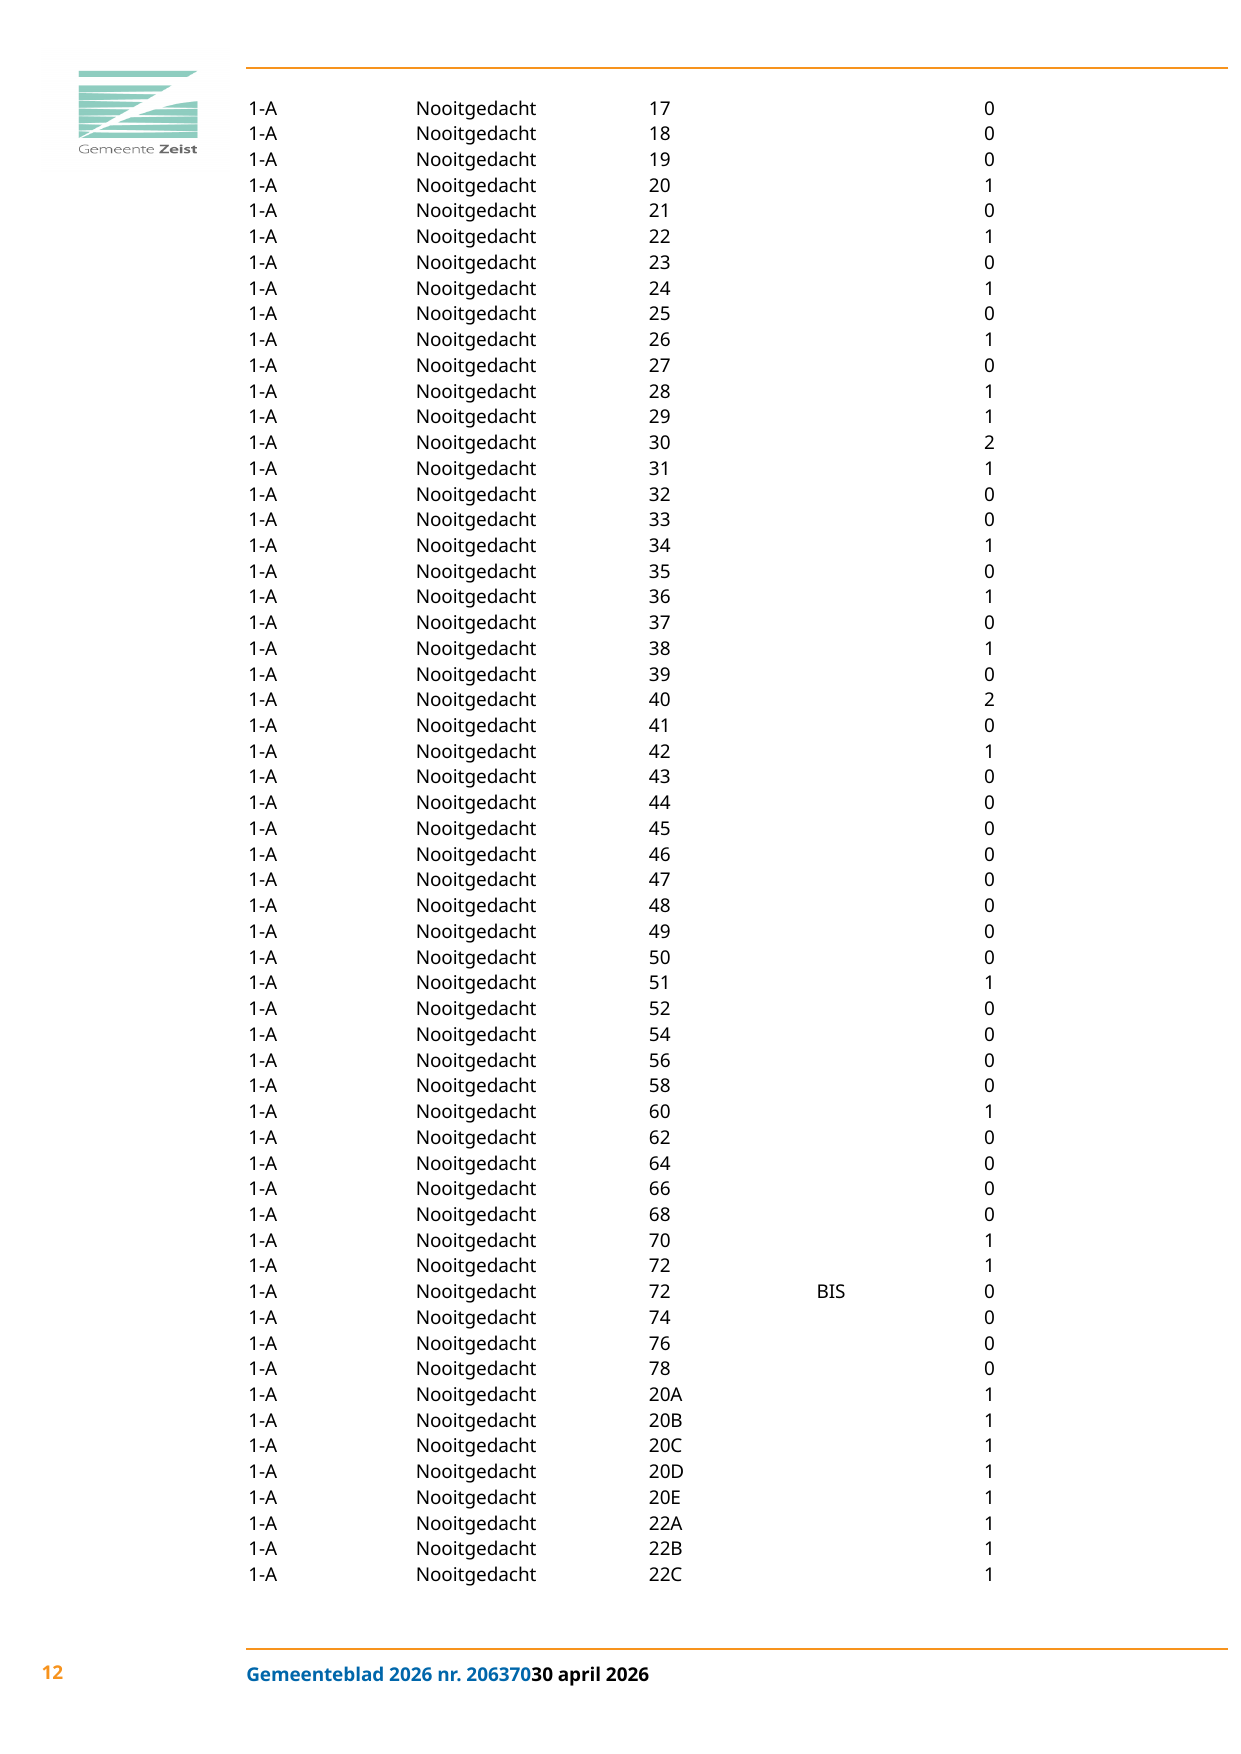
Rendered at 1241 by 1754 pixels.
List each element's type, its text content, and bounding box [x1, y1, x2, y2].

table_cell 72 [649, 1253, 816, 1278]
table_cell 1-A [248, 532, 416, 558]
table_cell [816, 172, 984, 198]
table_cell 0 [984, 712, 1152, 738]
table_cell [816, 249, 984, 275]
table_cell 1-A [248, 841, 416, 867]
table_cell Nooitgedacht [416, 506, 649, 532]
table_cell [816, 1124, 984, 1150]
table_cell 0 [984, 1278, 1152, 1304]
table_cell 1-A [248, 1047, 416, 1072]
table_cell [816, 1098, 984, 1124]
table_cell 0 [984, 1047, 1152, 1072]
table_cell 1 [984, 1561, 1152, 1587]
table_cell 52 [649, 995, 816, 1021]
table_cell 0 [984, 867, 1152, 892]
table_cell [816, 841, 984, 867]
table_cell [816, 95, 984, 121]
table_cell 1-A [248, 1459, 416, 1484]
table_cell 20A [649, 1381, 816, 1407]
table_cell 1-A [248, 224, 416, 249]
table_cell Nooitgedacht [416, 352, 649, 378]
table_cell 1-A [248, 1150, 416, 1175]
table_cell [816, 1330, 984, 1356]
table_cell 20E [649, 1484, 816, 1510]
table_cell 1 [984, 1253, 1152, 1278]
table_cell 48 [649, 893, 816, 918]
table_cell 32 [649, 481, 816, 506]
table_cell 0 [984, 1330, 1152, 1356]
table_cell 1-A [248, 867, 416, 892]
table_cell Nooitgedacht [416, 661, 649, 687]
table_cell 28 [649, 378, 816, 403]
table_cell Nooitgedacht [416, 918, 649, 944]
table_cell 1-A [248, 918, 416, 944]
table_cell 2 [984, 429, 1152, 455]
table_cell Nooitgedacht [416, 558, 649, 584]
table_cell 1 [984, 326, 1152, 352]
table_cell 31 [649, 455, 816, 481]
table_cell [816, 429, 984, 455]
table_cell Nooitgedacht [416, 635, 649, 661]
table_cell 24 [649, 275, 816, 301]
table_cell 2 [984, 687, 1152, 712]
table_cell Nooitgedacht [416, 1098, 649, 1124]
table_cell 1-A [248, 172, 416, 198]
table_cell Nooitgedacht [416, 738, 649, 764]
table_cell 0 [984, 558, 1152, 584]
table_cell 1-A [248, 609, 416, 635]
table_cell 1-A [248, 1356, 416, 1381]
table_cell [816, 609, 984, 635]
table_cell 1 [984, 224, 1152, 249]
table_cell 0 [984, 893, 1152, 918]
table_cell 1-A [248, 1407, 416, 1433]
table_cell [816, 146, 984, 172]
table_cell 1 [984, 1484, 1152, 1510]
table_cell Nooitgedacht [416, 249, 649, 275]
table_cell 1-A [248, 635, 416, 661]
table_cell 35 [649, 558, 816, 584]
table_cell [816, 1150, 984, 1175]
table_cell 1-A [248, 1021, 416, 1047]
table_cell 1-A [248, 404, 416, 429]
table_cell 1-A [248, 95, 416, 121]
table_cell Nooitgedacht [416, 198, 649, 223]
table_cell 39 [649, 661, 816, 687]
table_cell 1 [984, 635, 1152, 661]
table_cell 1 [984, 1510, 1152, 1536]
table_cell 1-A [248, 1510, 416, 1536]
table_cell 47 [649, 867, 816, 892]
table_cell 1 [984, 275, 1152, 301]
table_cell [816, 455, 984, 481]
table_cell [816, 1484, 984, 1510]
table_cell [816, 1510, 984, 1536]
table_cell [816, 1201, 984, 1227]
table_cell 45 [649, 815, 816, 841]
table_cell 1 [984, 404, 1152, 429]
table_cell 36 [649, 584, 816, 609]
table_cell 0 [984, 301, 1152, 326]
table_cell 66 [649, 1175, 816, 1201]
table_cell 1-A [248, 275, 416, 301]
table_cell 68 [649, 1201, 816, 1227]
table_cell Nooitgedacht [416, 146, 649, 172]
table_cell [816, 121, 984, 146]
table_cell 0 [984, 661, 1152, 687]
table_cell 49 [649, 918, 816, 944]
table_cell 27 [649, 352, 816, 378]
table_cell 1-A [248, 1561, 416, 1587]
table_cell 1 [984, 1459, 1152, 1484]
table_cell [816, 1253, 984, 1278]
table_cell 1 [984, 455, 1152, 481]
table_cell 72 [649, 1278, 816, 1304]
table_cell Nooitgedacht [416, 764, 649, 789]
picture [41, 47, 231, 172]
table_cell Nooitgedacht [416, 455, 649, 481]
table_cell [816, 301, 984, 326]
table_cell Nooitgedacht [416, 867, 649, 892]
table_cell 19 [649, 146, 816, 172]
table_cell 1 [984, 1098, 1152, 1124]
table_cell 1-A [248, 1330, 416, 1356]
table_cell 1-A [248, 1433, 416, 1458]
table_cell [816, 918, 984, 944]
table_cell [816, 1021, 984, 1047]
table_cell 0 [984, 1073, 1152, 1098]
table_cell 1-A [248, 249, 416, 275]
table_cell [816, 815, 984, 841]
table_cell 0 [984, 841, 1152, 867]
table_cell Nooitgedacht [416, 1124, 649, 1150]
table_cell 20 [649, 172, 816, 198]
table_cell [816, 687, 984, 712]
table_cell 1 [984, 1433, 1152, 1458]
table_cell 1-A [248, 1304, 416, 1330]
table_cell 1-A [248, 995, 416, 1021]
table_cell 1-A [248, 1227, 416, 1253]
table_cell 23 [649, 249, 816, 275]
table_cell 22 [649, 224, 816, 249]
table_cell Nooitgedacht [416, 1047, 649, 1072]
table_cell 0 [984, 481, 1152, 506]
table_cell 1-A [248, 1175, 416, 1201]
table_cell 1-A [248, 326, 416, 352]
table_cell 1-A [248, 584, 416, 609]
table_cell 1-A [248, 481, 416, 506]
table_cell 1-A [248, 429, 416, 455]
table_cell Nooitgedacht [416, 1459, 649, 1484]
table_cell 1-A [248, 764, 416, 789]
table_cell Nooitgedacht [416, 224, 649, 249]
table_cell [816, 712, 984, 738]
table_cell Nooitgedacht [416, 121, 649, 146]
table_cell [816, 1407, 984, 1433]
table_cell 1 [984, 738, 1152, 764]
table_cell 1-A [248, 455, 416, 481]
table_cell 21 [649, 198, 816, 223]
table_cell Nooitgedacht [416, 1073, 649, 1098]
table_cell [816, 1459, 984, 1484]
table_cell 1-A [248, 378, 416, 403]
table_cell 78 [649, 1356, 816, 1381]
table_cell [816, 275, 984, 301]
table_cell 34 [649, 532, 816, 558]
table_cell 1-A [248, 198, 416, 223]
table_cell 1 [984, 970, 1152, 995]
table_cell Nooitgedacht [416, 815, 649, 841]
table_cell Nooitgedacht [416, 1433, 649, 1458]
table_cell 1-A [248, 301, 416, 326]
table_cell 1-A [248, 1536, 416, 1561]
table_cell 17 [649, 95, 816, 121]
table_cell [816, 1047, 984, 1072]
table_cell 22B [649, 1536, 816, 1561]
table_cell Nooitgedacht [416, 429, 649, 455]
table_cell [816, 1381, 984, 1407]
table_cell 0 [984, 1201, 1152, 1227]
table_cell 64 [649, 1150, 816, 1175]
table_cell 40 [649, 687, 816, 712]
table_cell 43 [649, 764, 816, 789]
table_cell 0 [984, 95, 1152, 121]
table_cell 0 [984, 790, 1152, 815]
table_cell 38 [649, 635, 816, 661]
table_cell [816, 944, 984, 969]
table_cell Nooitgedacht [416, 301, 649, 326]
table_cell [816, 995, 984, 1021]
table_cell 1 [984, 1407, 1152, 1433]
table_cell [816, 764, 984, 789]
table_cell Nooitgedacht [416, 712, 649, 738]
table_cell 20C [649, 1433, 816, 1458]
table_cell [816, 970, 984, 995]
table_cell 1-A [248, 1073, 416, 1098]
table_cell [816, 1433, 984, 1458]
table_cell [816, 635, 984, 661]
table_cell Nooitgedacht [416, 481, 649, 506]
table_cell 1-A [248, 146, 416, 172]
table_cell Nooitgedacht [416, 378, 649, 403]
table_cell [816, 326, 984, 352]
table_cell 33 [649, 506, 816, 532]
table_cell 0 [984, 609, 1152, 635]
table_cell 1-A [248, 712, 416, 738]
table_cell 1-A [248, 944, 416, 969]
table_cell [816, 224, 984, 249]
table_cell 58 [649, 1073, 816, 1098]
table_cell 18 [649, 121, 816, 146]
table_cell Nooitgedacht [416, 172, 649, 198]
table_cell BIS [816, 1278, 984, 1304]
table_cell Nooitgedacht [416, 95, 649, 121]
table_cell [816, 790, 984, 815]
table_cell 37 [649, 609, 816, 635]
table_cell [816, 893, 984, 918]
table_cell 70 [649, 1227, 816, 1253]
table_cell 1 [984, 1227, 1152, 1253]
table_cell [816, 198, 984, 223]
table_cell Nooitgedacht [416, 687, 649, 712]
table_cell 1 [984, 1536, 1152, 1561]
table_cell 0 [984, 764, 1152, 789]
table_cell 54 [649, 1021, 816, 1047]
table_cell 1-A [248, 790, 416, 815]
table_cell 1-A [248, 893, 416, 918]
table_cell 0 [984, 146, 1152, 172]
table_cell 1-A [248, 661, 416, 687]
table_cell [816, 584, 984, 609]
table_cell 1-A [248, 1124, 416, 1150]
table_cell [816, 1356, 984, 1381]
table_cell Nooitgedacht [416, 1253, 649, 1278]
table_cell Nooitgedacht [416, 326, 649, 352]
table_cell [816, 506, 984, 532]
table_cell 1-A [248, 970, 416, 995]
table_cell Nooitgedacht [416, 584, 649, 609]
table_cell 1-A [248, 1253, 416, 1278]
table_cell 56 [649, 1047, 816, 1072]
table_cell 22C [649, 1561, 816, 1587]
table_cell 60 [649, 1098, 816, 1124]
table_cell [816, 481, 984, 506]
table_cell 0 [984, 198, 1152, 223]
table_cell [816, 1536, 984, 1561]
table_cell 0 [984, 506, 1152, 532]
table_cell [816, 867, 984, 892]
table_cell 29 [649, 404, 816, 429]
table_cell [816, 352, 984, 378]
table_cell Nooitgedacht [416, 1510, 649, 1536]
table_cell [816, 404, 984, 429]
table_cell 1-A [248, 815, 416, 841]
table_cell 1-A [248, 352, 416, 378]
table_cell Nooitgedacht [416, 790, 649, 815]
table_cell [816, 1175, 984, 1201]
table_cell 0 [984, 121, 1152, 146]
table_cell Nooitgedacht [416, 893, 649, 918]
table_cell 30 [649, 429, 816, 455]
table_cell 0 [984, 1356, 1152, 1381]
table_cell Nooitgedacht [416, 970, 649, 995]
table_cell 1 [984, 172, 1152, 198]
table_cell 1-A [248, 1381, 416, 1407]
table_cell 1-A [248, 1278, 416, 1304]
table_cell Nooitgedacht [416, 1330, 649, 1356]
table_cell 50 [649, 944, 816, 969]
table_cell 1 [984, 584, 1152, 609]
table_cell Nooitgedacht [416, 944, 649, 969]
table_cell [816, 738, 984, 764]
table_cell 0 [984, 918, 1152, 944]
table_cell Nooitgedacht [416, 1201, 649, 1227]
table_cell 44 [649, 790, 816, 815]
table_cell Nooitgedacht [416, 995, 649, 1021]
table_cell [816, 661, 984, 687]
table_cell 20D [649, 1459, 816, 1484]
table_cell Nooitgedacht [416, 609, 649, 635]
table_cell 62 [649, 1124, 816, 1150]
table_cell 0 [984, 249, 1152, 275]
table_cell 42 [649, 738, 816, 764]
table_cell 1 [984, 532, 1152, 558]
table_cell 1-A [248, 738, 416, 764]
table_cell [816, 1227, 984, 1253]
table_cell 41 [649, 712, 816, 738]
table_cell [816, 1561, 984, 1587]
table_cell 22A [649, 1510, 816, 1536]
table_cell [816, 1073, 984, 1098]
table_cell 0 [984, 1175, 1152, 1201]
table_cell Nooitgedacht [416, 1561, 649, 1587]
table_cell 1-A [248, 1484, 416, 1510]
table_cell 1-A [248, 1201, 416, 1227]
table_cell Nooitgedacht [416, 1536, 649, 1561]
table_cell 0 [984, 1150, 1152, 1175]
table_cell 0 [984, 1021, 1152, 1047]
table_cell Nooitgedacht [416, 1407, 649, 1433]
table_cell Nooitgedacht [416, 841, 649, 867]
table_cell 76 [649, 1330, 816, 1356]
table_cell 26 [649, 326, 816, 352]
table_cell 51 [649, 970, 816, 995]
table_cell Nooitgedacht [416, 532, 649, 558]
table_cell 0 [984, 352, 1152, 378]
table_cell Nooitgedacht [416, 1175, 649, 1201]
table_cell 1-A [248, 558, 416, 584]
table_cell 20B [649, 1407, 816, 1433]
table_cell Nooitgedacht [416, 1227, 649, 1253]
table_cell [816, 378, 984, 403]
table_cell 0 [984, 1124, 1152, 1150]
table_cell Nooitgedacht [416, 1484, 649, 1510]
table_cell 1 [984, 1381, 1152, 1407]
table_cell Nooitgedacht [416, 404, 649, 429]
table_cell 25 [649, 301, 816, 326]
table_cell 1-A [248, 1098, 416, 1124]
table_cell [816, 532, 984, 558]
table_cell Nooitgedacht [416, 1356, 649, 1381]
table_cell 74 [649, 1304, 816, 1330]
table_cell Nooitgedacht [416, 1304, 649, 1330]
table_cell 0 [984, 944, 1152, 969]
table_cell 1-A [248, 121, 416, 146]
table_cell [816, 558, 984, 584]
table_cell Nooitgedacht [416, 1150, 649, 1175]
table_cell 1-A [248, 687, 416, 712]
table_cell [816, 1304, 984, 1330]
table_cell 0 [984, 815, 1152, 841]
table_cell 1 [984, 378, 1152, 403]
table_cell Nooitgedacht [416, 1021, 649, 1047]
table_cell Nooitgedacht [416, 1278, 649, 1304]
table_cell 46 [649, 841, 816, 867]
table_cell Nooitgedacht [416, 1381, 649, 1407]
table_cell Nooitgedacht [416, 275, 649, 301]
table_cell 0 [984, 1304, 1152, 1330]
table_cell 0 [984, 995, 1152, 1021]
table_cell 1-A [248, 506, 416, 532]
